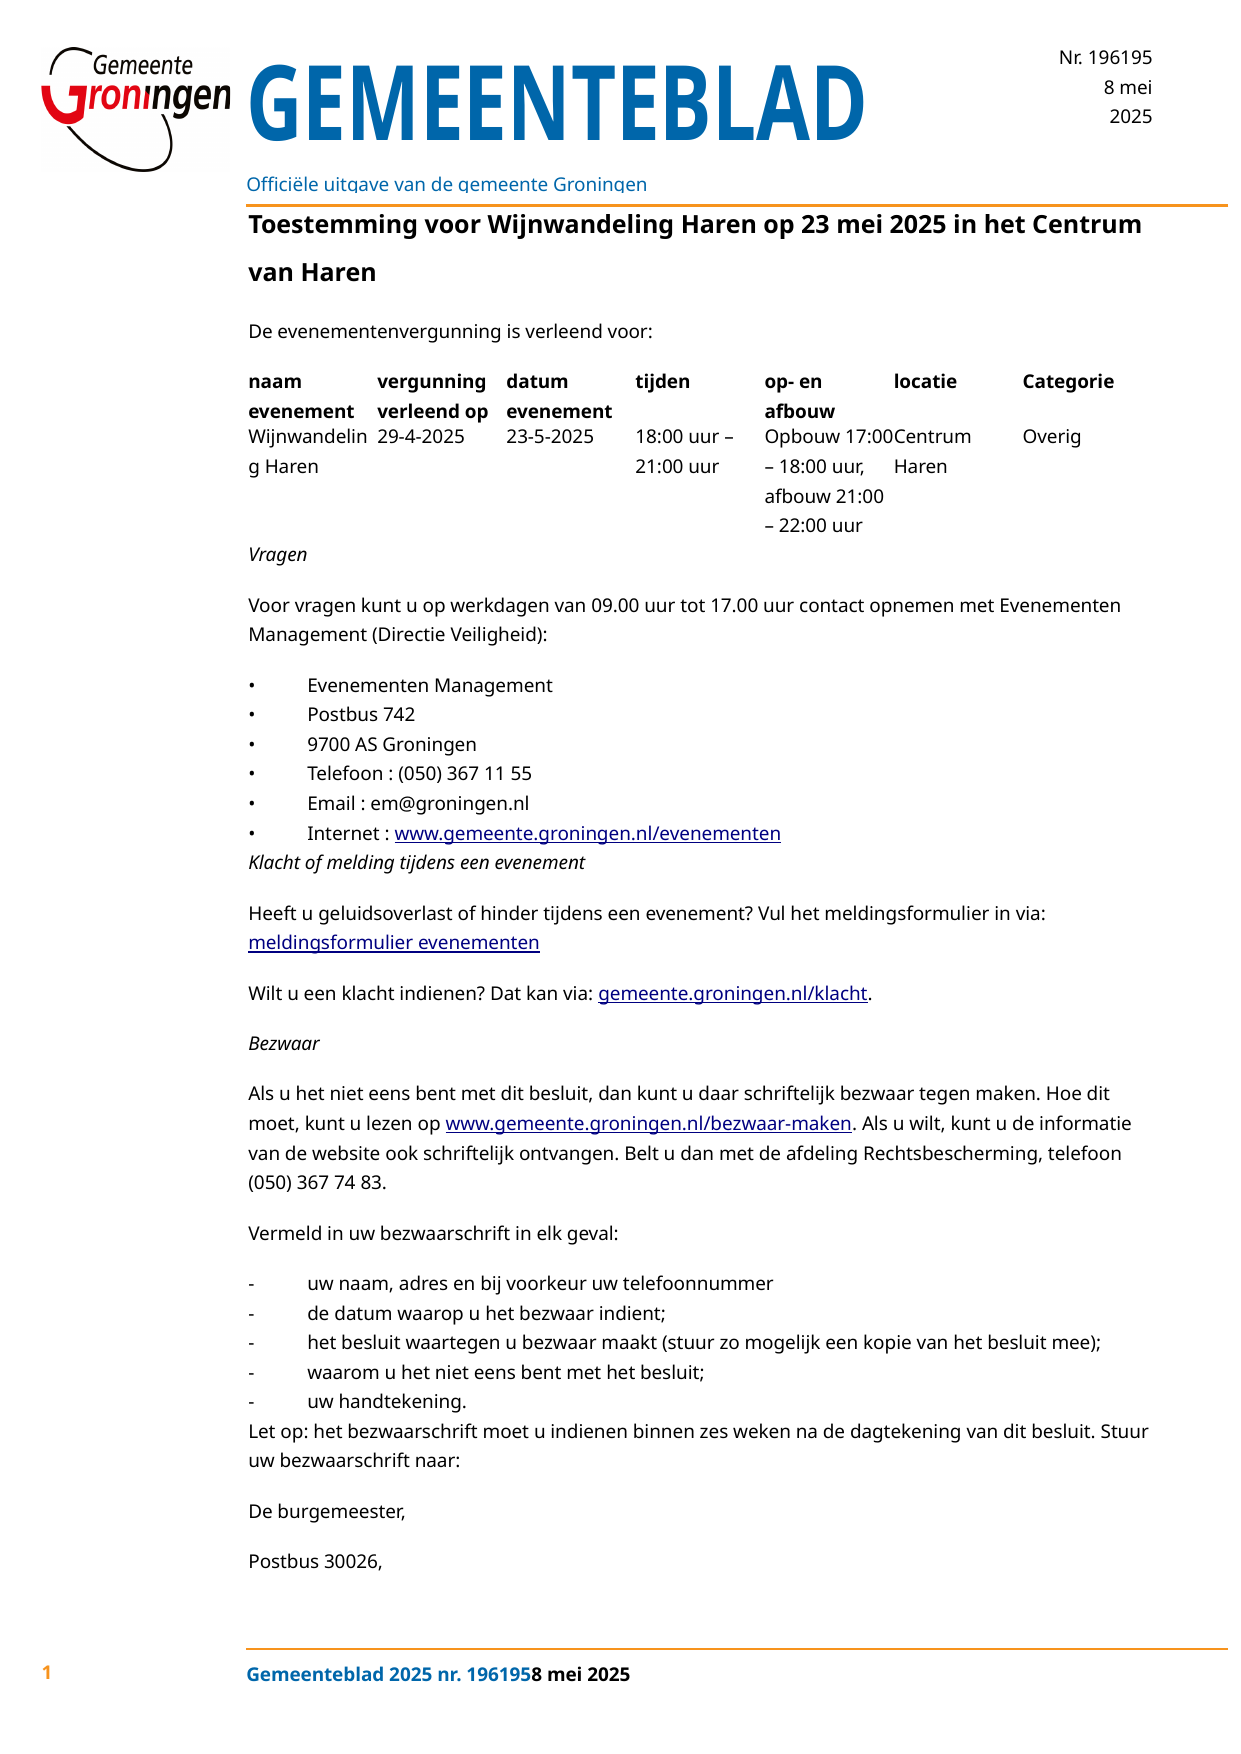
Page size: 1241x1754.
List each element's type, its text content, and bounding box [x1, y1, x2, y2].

list Internet : www.gemeente.groningen.nl/evenementen [248, 820, 1152, 846]
table_cell Wijnwandeling Haren [248, 424, 377, 538]
list Email : em@groningen.nl [248, 790, 1152, 816]
table_cell Centrum Haren [894, 424, 1022, 538]
list het besluit waartegen u bezwaar maakt (stuur zo mogelijk een kopie van het besluit mee); [248, 1329, 1152, 1355]
text Als u het niet eens bent met dit besluit, dan kunt u daar schriftelijk bezwaar tegen maken. Hoe dit moet, kunt u lezen op www.gemeente.groningen.nl/bezwaar-maken. Als u wilt, kunt u de informatie van de website ook schriftelijk ontvangen. Belt u dan met de afdeling Rechtsbescherming, telefoon (050) 367 74 83. [248, 1081, 1152, 1195]
table_header op- en afbouw [764, 369, 893, 424]
table_header datum evenement [506, 369, 635, 424]
list Evenementen Management [248, 672, 1152, 698]
table_cell 18:00 uur – 21:00 uur [635, 424, 764, 538]
list 9700 AS Groningen [248, 731, 1152, 757]
text Vermeld in uw bezwaarschrift in elk geval: [248, 1220, 1152, 1246]
table_cell 29-4-2025 [377, 424, 506, 538]
text Vragen [248, 541, 1152, 567]
text Postbus 30026, [248, 1548, 1152, 1574]
text Wilt u een klacht indienen? Dat kan via: gemeente.groningen.nl/klacht. [248, 980, 1152, 1006]
text De evenementenvergunning is verleend voor: [248, 318, 1152, 344]
list waarom u het niet eens bent met het besluit; [248, 1359, 1152, 1385]
list uw handtekening. [248, 1388, 1152, 1414]
table_header tijden [635, 369, 764, 424]
table_header Categorie [1023, 369, 1152, 424]
table_header naam evenement [248, 369, 377, 424]
table_cell 23-5-2025 [506, 424, 635, 538]
text Heeft u geluidsoverlast of hinder tijdens een evenement? Vul het meldingsformulier in via: meldingsformulier evenementen [248, 900, 1152, 955]
text Bezwaar [248, 1030, 1152, 1056]
text Voor vragen kunt u op werkdagen van 09.00 uur tot 17.00 uur contact opnemen met Evenementen Management (Directie Veiligheid): [248, 592, 1152, 647]
list uw naam, adres en bij voorkeur uw telefoonnummer [248, 1270, 1152, 1296]
list Telefoon : (050) 367 11 55 [248, 761, 1152, 786]
text Toestemming voor Wijnwandeling Haren op 23 mei 2025 in het Centrum van Haren [248, 207, 1152, 288]
table_cell Opbouw 17:00 – 18:00 uur, afbouw 21:00 – 22:00 uur [764, 424, 893, 538]
text Klacht of melding tijdens een evenement [248, 849, 1152, 875]
table_header vergunning verleend op [377, 369, 506, 424]
table_cell Overig [1023, 424, 1152, 538]
picture [41, 47, 231, 172]
text Let op: het bezwaarschrift moet u indienen binnen zes weken na de dagtekening van dit besluit. Stuur uw bezwaarschrift naar: [248, 1418, 1152, 1473]
text De burgemeester, [248, 1498, 1152, 1524]
list de datum waarop u het bezwaar indient; [248, 1300, 1152, 1326]
table_header locatie [894, 369, 1022, 424]
list Postbus 742 [248, 701, 1152, 727]
